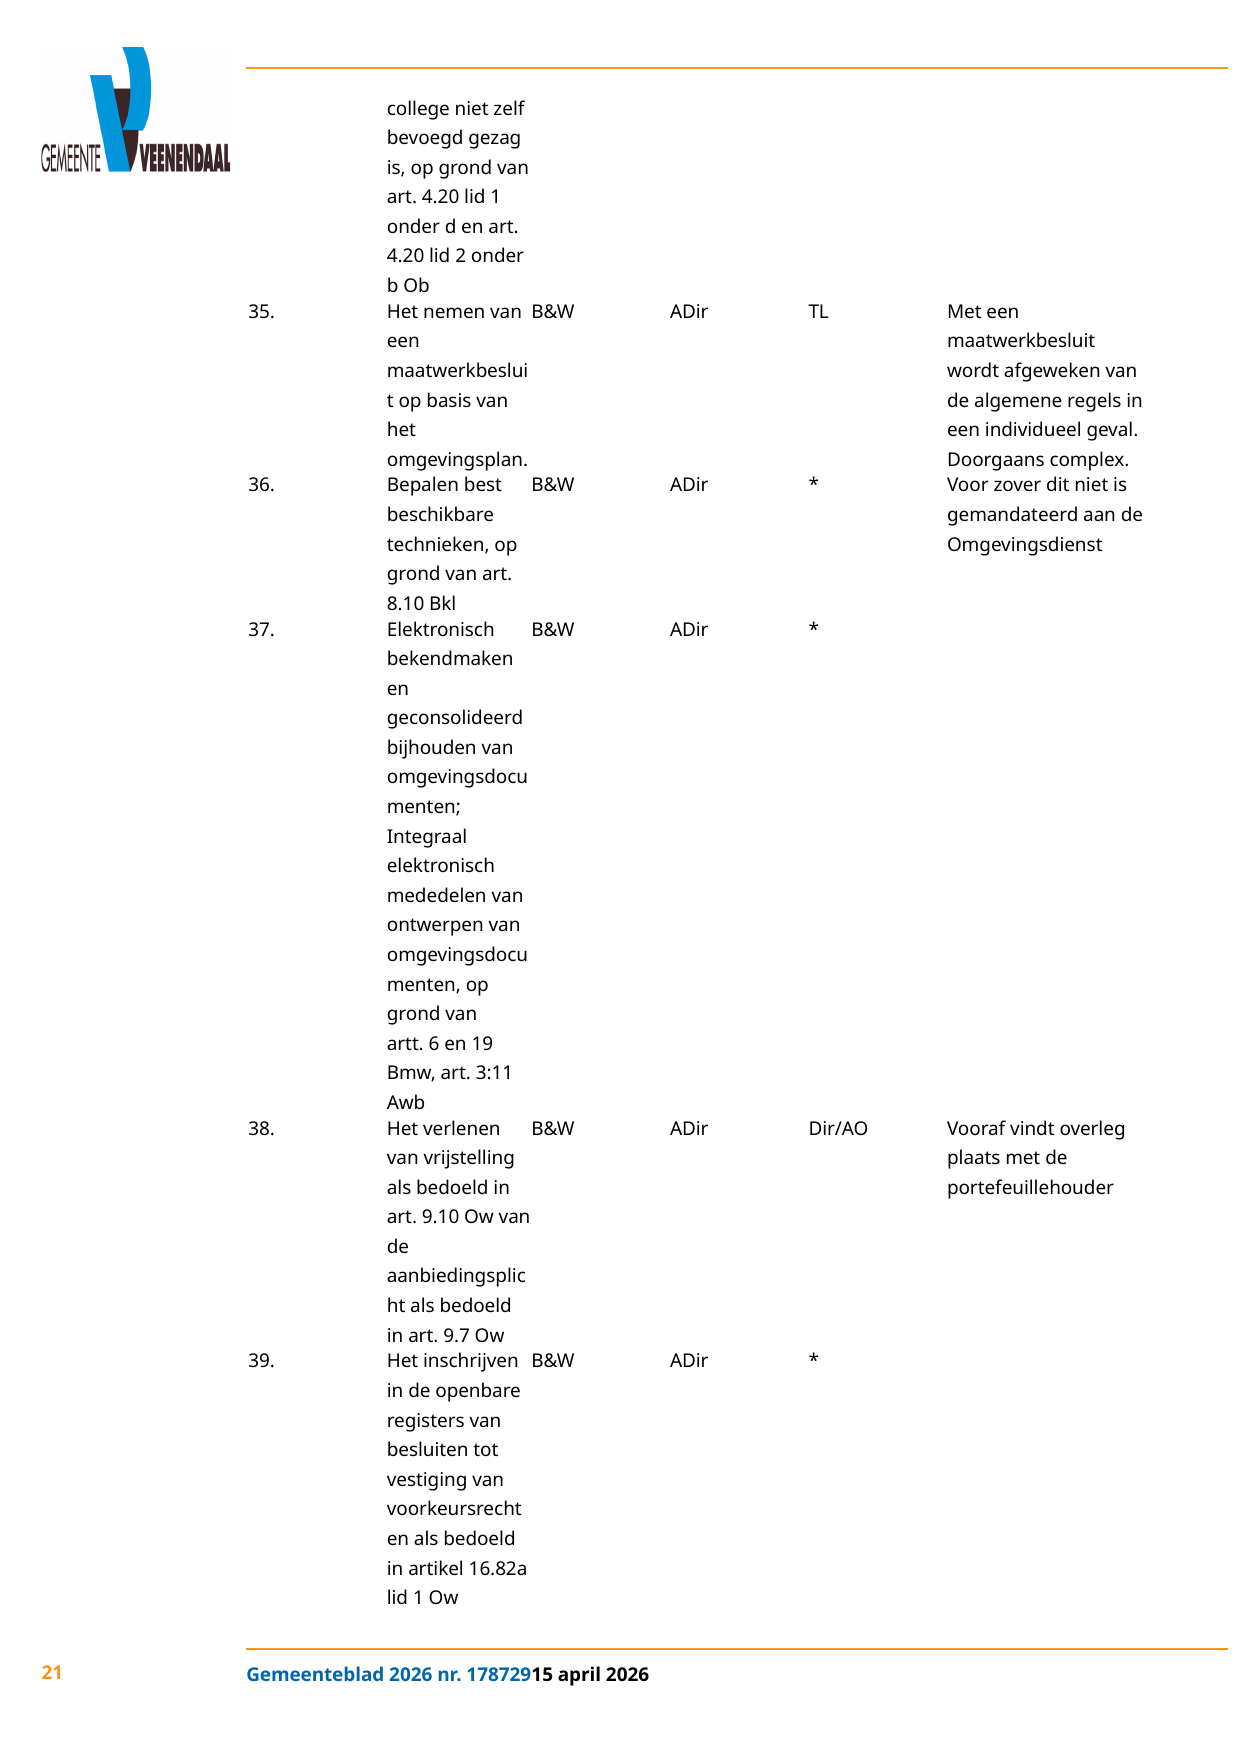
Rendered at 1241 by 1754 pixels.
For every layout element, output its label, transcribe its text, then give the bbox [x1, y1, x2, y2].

table_cell ADir [670, 616, 808, 1115]
table_cell B&W [531, 472, 670, 616]
table_cell [947, 616, 1152, 1115]
table_cell * [808, 1348, 947, 1610]
table_cell [808, 95, 947, 298]
table_cell ADir [670, 1115, 808, 1348]
table_cell TL [808, 298, 947, 472]
table_cell Dir/AO [808, 1115, 947, 1348]
table_cell ADir [670, 298, 808, 472]
table_cell ADir [670, 1348, 808, 1610]
table_cell 35. [248, 298, 387, 472]
table_cell 38. [248, 1115, 387, 1348]
table_cell Met een maatwerkbesluit wordt afgeweken van de algemene regels in een individueel geval. Doorgaans complex. [947, 298, 1152, 472]
table_cell ADir [670, 472, 808, 616]
table_cell B&W [531, 1115, 670, 1348]
table_cell Het nemen van een maatwerkbesluit op basis van het omgevingsplan. [387, 298, 531, 472]
table_cell B&W [531, 616, 670, 1115]
table_cell Bepalen best beschikbare technieken, op grond van art. 8.10 Bkl [387, 472, 531, 616]
table_cell 39. [248, 1348, 387, 1610]
table_cell Voor zover dit niet is gemandateerd aan de Omgevingsdienst [947, 472, 1152, 616]
table_cell Het inschrijven in de openbare registers van besluiten tot vestiging van voorkeursrechten als bedoeld in artikel 16.82a lid 1 Ow [387, 1348, 531, 1610]
table_cell * [808, 472, 947, 616]
table_cell B&W [531, 1348, 670, 1610]
table_cell [947, 95, 1152, 298]
table_cell Vooraf vindt overleg plaats met de portefeuillehouder [947, 1115, 1152, 1348]
table_cell [248, 95, 387, 298]
table_cell Het verlenen van vrijstelling als bedoeld in art. 9.10 Ow van de aanbiedingsplicht als bedoeld in art. 9.7 Ow [387, 1115, 531, 1348]
table_cell B&W [531, 298, 670, 472]
table_cell 37. [248, 616, 387, 1115]
table_cell * [808, 616, 947, 1115]
table_cell [531, 95, 670, 298]
table_cell [947, 1348, 1152, 1610]
picture [123, 47, 231, 172]
table_cell Elektronisch bekendmaken en geconsolideerd bijhouden van omgevingsdocumenten; Integraal elektronisch mededelen van ontwerpen van omgevingsdocumenten, op grond van artt. 6 en 19 Bmw, art. 3:11 Awb [387, 616, 531, 1115]
picture [41, 47, 130, 172]
table_cell [670, 95, 808, 298]
table_cell college niet zelf bevoegd gezag is, op grond van art. 4.20 lid 1 onder d en art. 4.20 lid 2 onder b Ob [387, 95, 531, 298]
table_cell 36. [248, 472, 387, 616]
